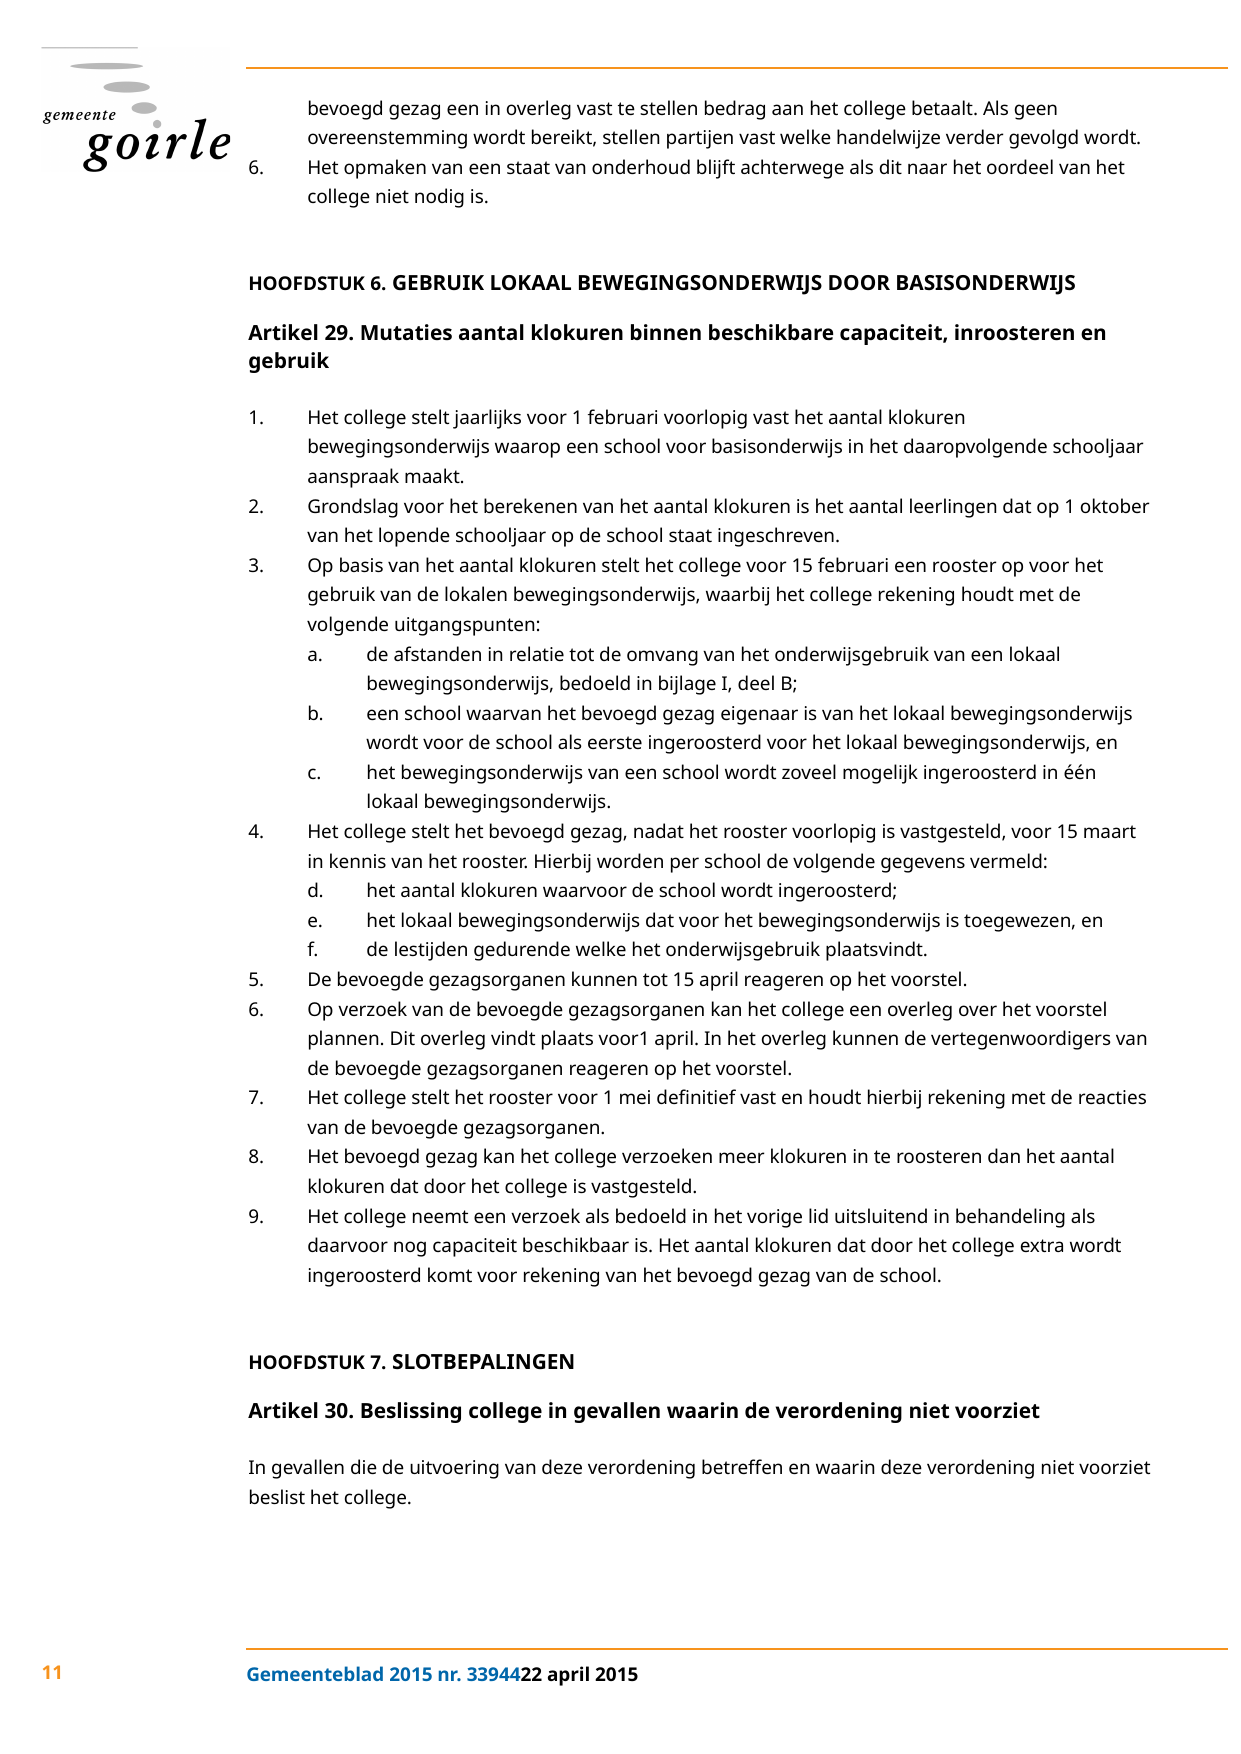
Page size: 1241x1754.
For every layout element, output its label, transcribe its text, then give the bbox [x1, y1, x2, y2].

list Het college stelt het rooster voor 1 mei definitief vast en houdt hierbij rekening met de reacties van de bevoegde gezagsorganen. [248, 1084, 1152, 1140]
picture [41, 47, 231, 172]
list een school waarvan het bevoegd gezag eigenaar is van het lokaal bewegingsonderwijs wordt voor de school als eerste ingeroosterd voor het lokaal bewegingsonderwijs, en [307, 700, 1152, 755]
list Het bevoegd gezag kan het college verzoeken meer klokuren in te roosteren dan het aantal klokuren dat door het college is vastgesteld. [248, 1144, 1152, 1199]
list Het college stelt jaarlijks voor 1 februari voorlopig vast het aantal klokuren bewegingsonderwijs waarop een school voor basisonderwijs in het daaropvolgende schooljaar aanspraak maakt. [248, 404, 1152, 489]
list Grondslag voor het berekenen van het aantal klokuren is het aantal leerlingen dat op 1 oktober van het lopende schooljaar op de school staat ingeschreven. [248, 493, 1152, 548]
list het aantal klokuren waarvoor de school wordt ingeroosterd; [307, 877, 1152, 903]
list Het opmaken van een staat van onderhoud blijft achterwege als dit naar het oordeel van het college niet nodig is. [248, 154, 1152, 209]
list Het college neemt een verzoek als bedoeld in het vorige lid uitsluitend in behandeling als daarvoor nog capaciteit beschikbaar is. Het aantal klokuren dat door het college extra wordt ingeroosterd komt voor rekening van het bevoegd gezag van de school. [248, 1203, 1152, 1288]
list De bevoegde gezagsorganen kunnen tot 15 april reageren op het voorstel. [248, 966, 1152, 992]
list de afstanden in relatie tot de omvang van het onderwijsgebruik van een lokaal bewegingsonderwijs, bedoeld in bijlage I, deel B; [307, 641, 1152, 696]
list de lestijden gedurende welke het onderwijsgebruik plaatsvindt. [307, 937, 1152, 962]
text Artikel 29. Mutaties aantal klokuren binnen beschikbare capaciteit, inroosteren en gebruik [248, 318, 1152, 374]
list Op basis van het aantal klokuren stelt het college voor 15 februari een rooster op voor het gebruik van de lokalen bewegingsonderwijs, waarbij het college rekening houdt met de volgende uitgangspunten: [248, 552, 1152, 637]
list het bewegingsonderwijs van een school wordt zoveel mogelijk ingeroosterd in één lokaal bewegingsonderwijs. [307, 759, 1152, 814]
text HOOFDSTUK 6. GEBRUIK LOKAAL BEWEGINGSONDERWIJS DOOR BASISONDERWIJS [248, 268, 1152, 297]
list bevoegd gezag een in overleg vast te stellen bedrag aan het college betaalt. Als geen overeenstemming wordt bereikt, stellen partijen vast welke handelwijze verder gevolgd wordt. [248, 95, 1152, 150]
list het lokaal bewegingsonderwijs dat voor het bewegingsonderwijs is toegewezen, en [307, 907, 1152, 933]
list Het college stelt het bevoegd gezag, nadat het rooster voorlopig is vastgesteld, voor 15 maart in kennis van het rooster. Hierbij worden per school de volgende gegevens vermeld: [248, 818, 1152, 874]
text HOOFDSTUK 7. SLOTBEPALINGEN [248, 1347, 1152, 1375]
list Op verzoek van de bevoegde gezagsorganen kan het college een overleg over het voorstel plannen. Dit overleg vindt plaats voor1 april. In het overleg kunnen de vertegenwoordigers van de bevoegde gezagsorganen reageren op het voorstel. [248, 996, 1152, 1081]
text In gevallen die de uitvoering van deze verordening betreffen en waarin deze verordening niet voorziet beslist het college. [248, 1454, 1152, 1509]
text Artikel 30. Beslissing college in gevallen waarin de verordening niet voorziet [248, 1396, 1152, 1425]
